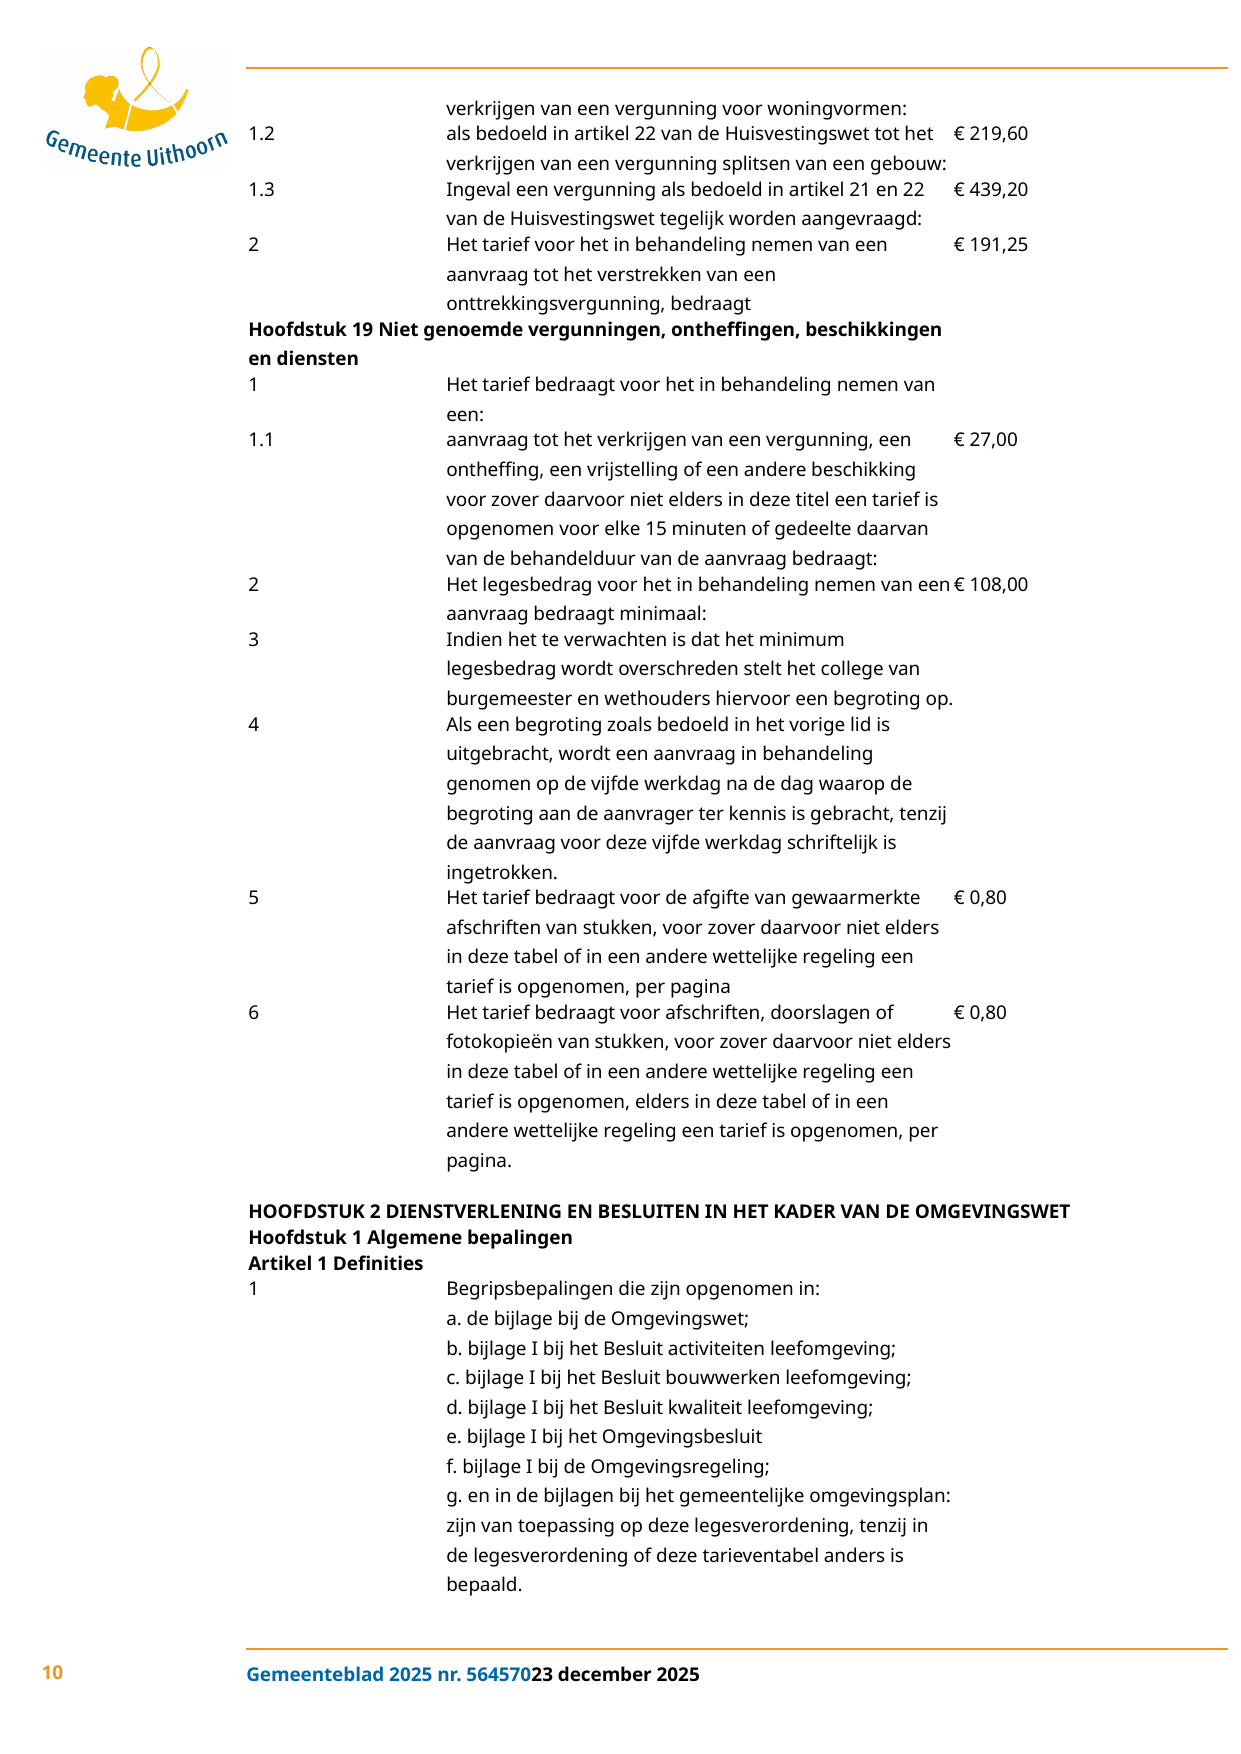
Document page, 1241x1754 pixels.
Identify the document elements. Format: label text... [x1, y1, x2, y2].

picture [41, 47, 231, 172]
table_cell 1.1 [248, 427, 446, 571]
table_cell Hoofdstuk 19 Niet genoemde vergunningen, ontheffingen, beschikkingen en diensten [248, 316, 954, 371]
table_cell 1 [248, 1276, 446, 1597]
table_cell [446, 1173, 954, 1198]
table_cell [954, 711, 1152, 884]
table_cell aanvraag tot het verkrijgen van een vergunning, een ontheffing, een vrijstelling of een andere beschikking voor zover daarvoor niet elders in deze titel een tarief is opgenomen voor elke 15 minuten of gedeelte daarvan van de behandelduur van de aanvraag bedraagt: [446, 427, 954, 571]
table_cell 2 [248, 571, 446, 626]
table_cell 3 [248, 626, 446, 711]
table_cell € 108,00 [954, 571, 1152, 626]
table_cell € 0,80 [954, 885, 1152, 999]
table_cell 6 [248, 999, 446, 1173]
table_cell [954, 626, 1152, 711]
table_cell Hoofdstuk 1 Algemene bepalingen [248, 1224, 1152, 1250]
table_cell 4 [248, 711, 446, 884]
table_cell Het tarief bedraagt voor de afgifte van gewaarmerkte afschriften van stukken, voor zover daarvoor niet elders in deze tabel of in een andere wettelijke regeling een tarief is opgenomen, per pagina [446, 885, 954, 999]
table_cell Het tarief bedraagt voor afschriften, doorslagen of fotokopieën van stukken, voor zover daarvoor niet elders in deze tabel of in een andere wettelijke regeling een tarief is opgenomen, elders in deze tabel of in een andere wettelijke regeling een tarief is opgenomen, per pagina. [446, 999, 954, 1173]
table_cell 1.2 [248, 121, 446, 176]
table_cell HOOFDSTUK 2 DIENSTVERLENING EN BESLUITEN IN HET KADER VAN DE OMGEVINGSWET [248, 1199, 1152, 1224]
table_cell Het tarief bedraagt voor het in behandeling nemen van een: [446, 371, 954, 427]
table_cell [954, 1276, 1152, 1597]
table_cell Ingeval een vergunning als bedoeld in artikel 21 en 22 van de Huisvestingswet tegelijk worden aangevraagd: [446, 176, 954, 231]
table_cell 1 [248, 371, 446, 427]
table_cell Het legesbedrag voor het in behandeling nemen van een aanvraag bedraagt minimaal: [446, 571, 954, 626]
table_cell [248, 1173, 446, 1198]
table_cell Artikel 1 Definities [248, 1250, 1152, 1276]
table_cell € 27,00 [954, 427, 1152, 571]
table_cell 1.3 [248, 176, 446, 231]
table_cell als bedoeld in artikel 22 van de Huisvestingswet tot het verkrijgen van een vergunning splitsen van een gebouw: [446, 121, 954, 176]
table_cell Begripsbepalingen die zijn opgenomen in: a. de bijlage bij de Omgevingswet; b. bijlage I bij het Besluit activiteiten leefomgeving; c. bijlage I bij het Besluit bouwwerken leefomgeving; d. bijlage I bij het Besluit kwaliteit leefomgeving; e. bijlage I bij het Omgevingsbesluit f. bijlage I bij de Omgevingsregeling; g. en in de bijlagen bij het gemeentelijke omgevingsplan: zijn van toepassing op deze legesverordening, tenzij in de legesverordening of deze tarieventabel anders is bepaald. [446, 1276, 954, 1597]
table_cell verkrijgen van een vergunning voor woningvormen: [446, 95, 954, 121]
table_cell € 191,25 [954, 231, 1152, 316]
table_cell € 0,80 [954, 999, 1152, 1173]
table_cell [954, 371, 1152, 427]
table_cell € 219,60 [954, 121, 1152, 176]
table_cell Indien het te verwachten is dat het minimum legesbedrag wordt overschreden stelt het college van burgemeester en wethouders hiervoor een begroting op. [446, 626, 954, 711]
table_cell Het tarief voor het in behandeling nemen van een aanvraag tot het verstrekken van een onttrekkingsvergunning, bedraagt [446, 231, 954, 316]
table_cell [248, 95, 446, 121]
table_cell [954, 95, 1152, 121]
table_cell € 439,20 [954, 176, 1152, 231]
table_cell 2 [248, 231, 446, 316]
table_cell 5 [248, 885, 446, 999]
table_cell [954, 1173, 1152, 1198]
table_cell Als een begroting zoals bedoeld in het vorige lid is uitgebracht, wordt een aanvraag in behandeling genomen op de vijfde werkdag na de dag waarop de begroting aan de aanvrager ter kennis is gebracht, tenzij de aanvraag voor deze vijfde werkdag schriftelijk is ingetrokken. [446, 711, 954, 884]
table_cell [954, 316, 1152, 371]
